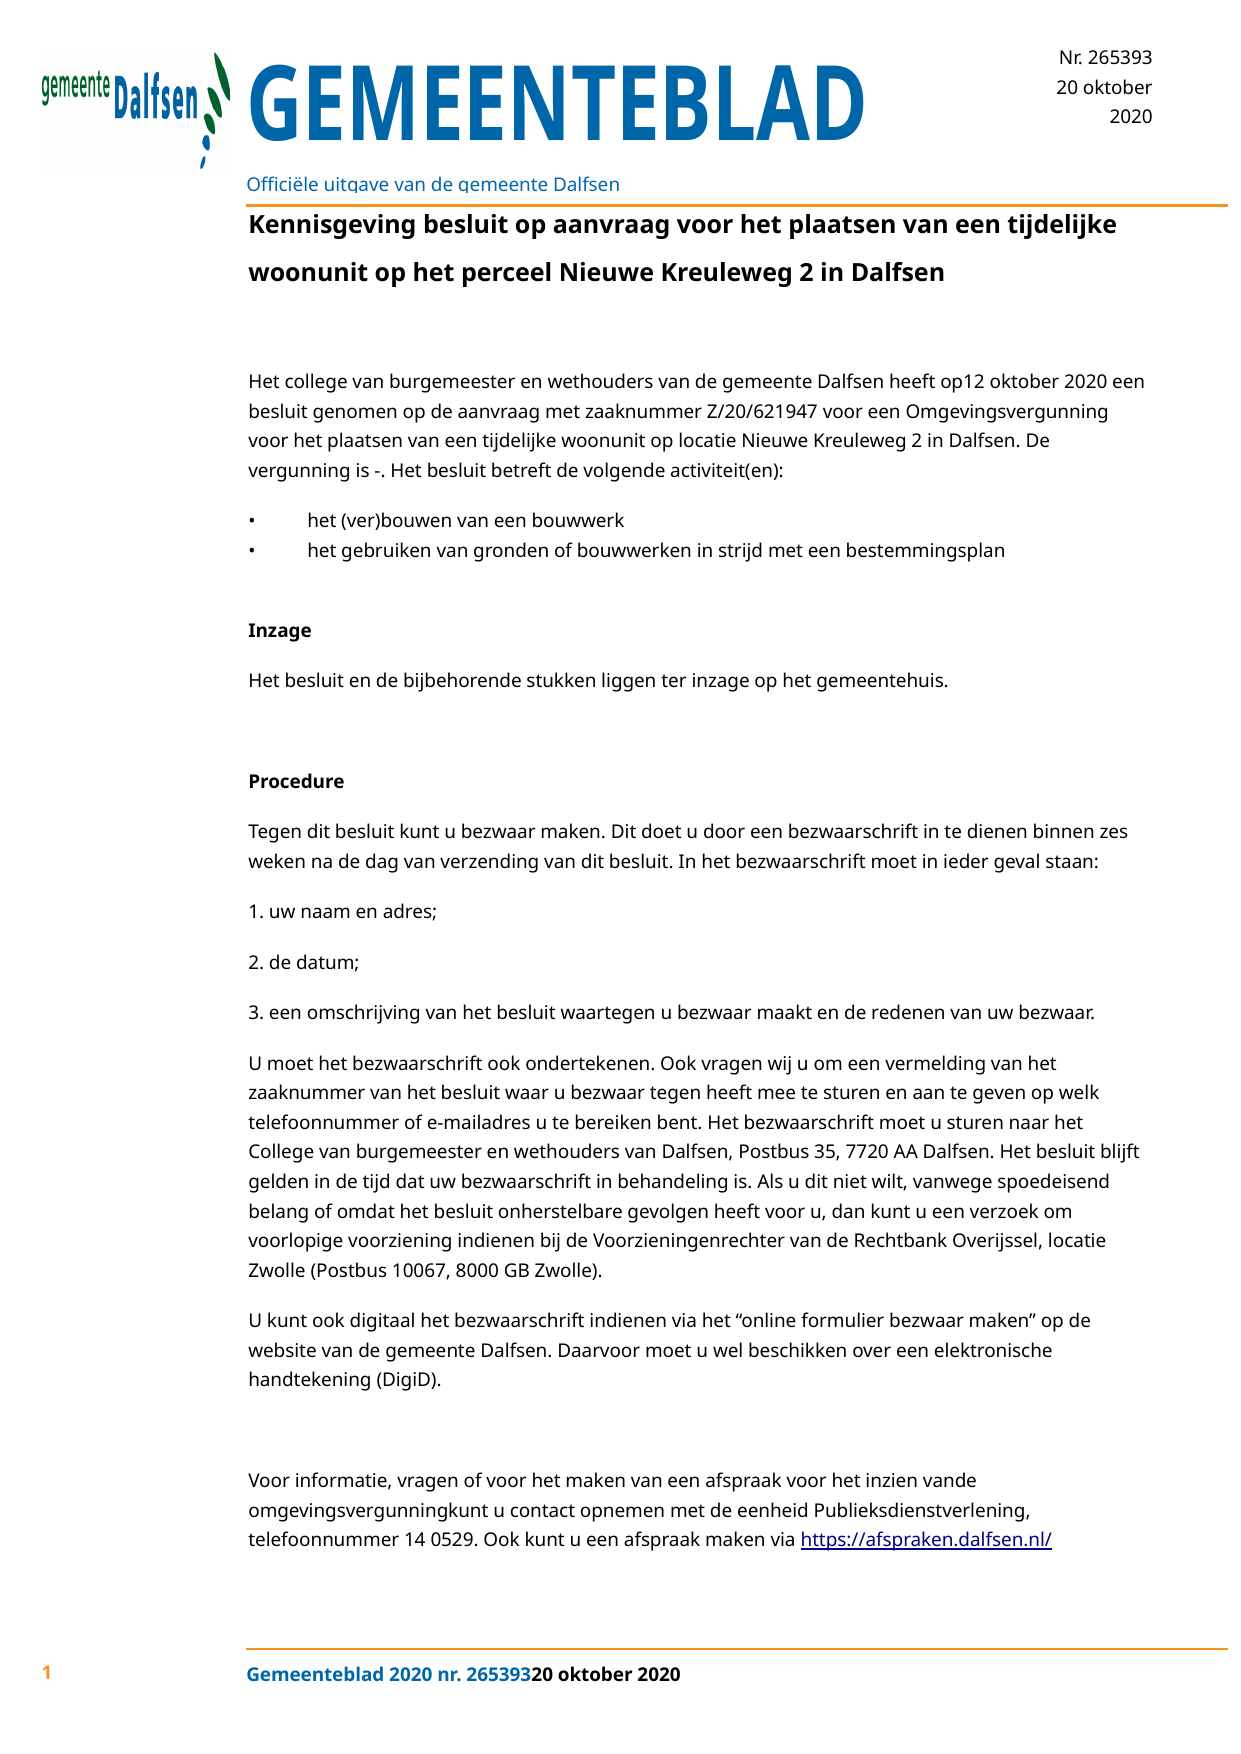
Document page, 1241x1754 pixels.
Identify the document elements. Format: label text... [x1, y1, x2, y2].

text U moet het bezwaarschrift ook ondertekenen. Ook vragen wij u om een vermelding van het zaaknummer van het besluit waar u bezwaar tegen heeft mee te sturen en aan te geven op welk telefoonnummer of e-mailadres u te bereiken bent. Het bezwaarschrift moet u sturen naar het College van burgemeester en wethouders van Dalfsen, Postbus 35, 7720 AA Dalfsen. Het besluit blijft gelden in de tijd dat uw bezwaarschrift in behandeling is. Als u dit niet wilt, vanwege spoedeisend belang of omdat het besluit onherstelbare gevolgen heeft voor u, dan kunt u een verzoek om voorlopige voorziening indienen bij de Voorzieningenrechter van de Rechtbank Overijssel, locatie Zwolle (Postbus 10067, 8000 GB Zwolle). [248, 1050, 1152, 1283]
text 2. de datum; [248, 949, 1152, 975]
text Voor informatie, vragen of voor het maken van een afspraak voor het inzien vande omgevingsvergunningkunt u contact opnemen met de eenheid Publieksdienstverlening, telefoonnummer 14 0529. Ook kunt u een afspraak maken via https://afspraken.dalfsen.nl/ [248, 1467, 1152, 1552]
text 1. uw naam en adres; [248, 899, 1152, 924]
text Tegen dit besluit kunt u bezwaar maken. Dit doet u door een bezwaarschrift in te dienen binnen zes weken na de dag van verzending van dit besluit. In het bezwaarschrift moet in ieder geval staan: [248, 819, 1152, 874]
text Het college van burgemeester en wethouders van de gemeente Dalfsen heeft op12 oktober 2020 een besluit genomen op de aanvraag met zaaknummer Z/20/621947 voor een Omgevingsvergunning voor het plaatsen van een tijdelijke woonunit op locatie Nieuwe Kreuleweg 2 in Dalfsen. De vergunning is -. Het besluit betreft de volgende activiteit(en): [248, 368, 1152, 483]
text Inzage [248, 617, 1152, 643]
text Het besluit en de bijbehorende stukken liggen ter inzage op het gemeentehuis. [248, 667, 1152, 693]
text Procedure [248, 768, 1152, 794]
picture [41, 47, 231, 172]
text 3. een omschrijving van het besluit waartegen u bezwaar maakt en de redenen van uw bezwaar. [248, 999, 1152, 1025]
text Kennisgeving besluit op aanvraag voor het plaatsen van een tijdelijke woonunit op het perceel Nieuwe Kreuleweg 2 in Dalfsen [248, 207, 1152, 288]
text U kunt ook digitaal het bezwaarschrift indienen via het “online formulier bezwaar maken” op de website van de gemeente Dalfsen. Daarvoor moet u wel beschikken over een elektronische handtekening (DigiD). [248, 1307, 1152, 1392]
list het (ver)bouwen van een bouwwerk [248, 507, 1152, 533]
list het gebruiken van gronden of bouwwerken in strijd met een bestemmingsplan [248, 537, 1152, 563]
